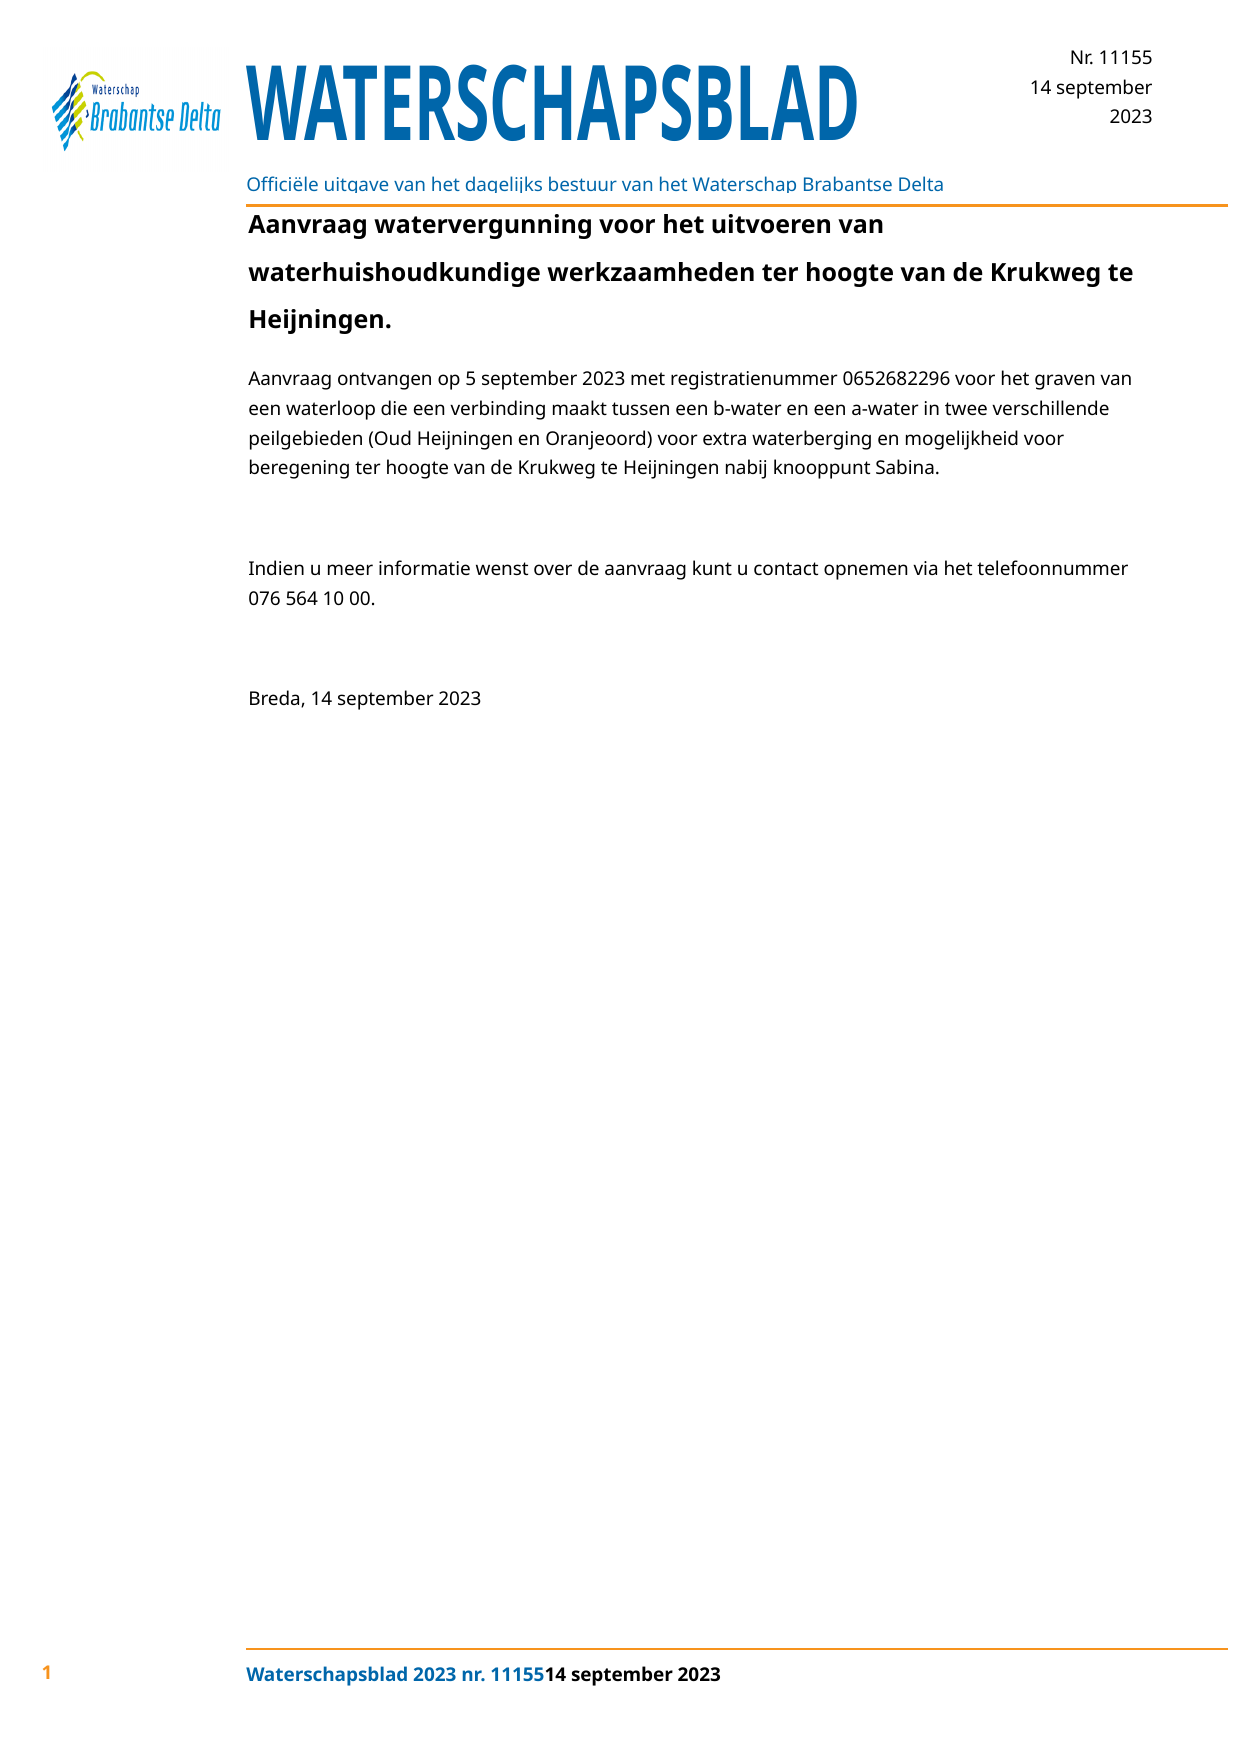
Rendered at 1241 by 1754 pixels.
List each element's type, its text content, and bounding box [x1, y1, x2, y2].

text Aanvraag ontvangen op 5 september 2023 met registratienummer 0652682296 voor het graven van een waterloop die een verbinding maakt tussen een b-water en een a-water in twee verschillende peilgebieden (Oud Heijningen en Oranjeoord) voor extra waterberging en mogelijkheid voor beregening ter hoogte van de Krukweg te Heijningen nabij knooppunt Sabina. [248, 366, 1152, 480]
text Breda, 14 september 2023 [248, 686, 1152, 711]
text Aanvraag watervergunning voor het uitvoeren van waterhuishoudkundige werkzaamheden ter hoogte van de Krukweg te Heijningen. [248, 207, 1152, 336]
picture [41, 47, 231, 172]
text Indien u meer informatie wenst over de aanvraag kunt u contact opnemen via het telefoonnummer 076 564 10 00. [248, 555, 1152, 610]
